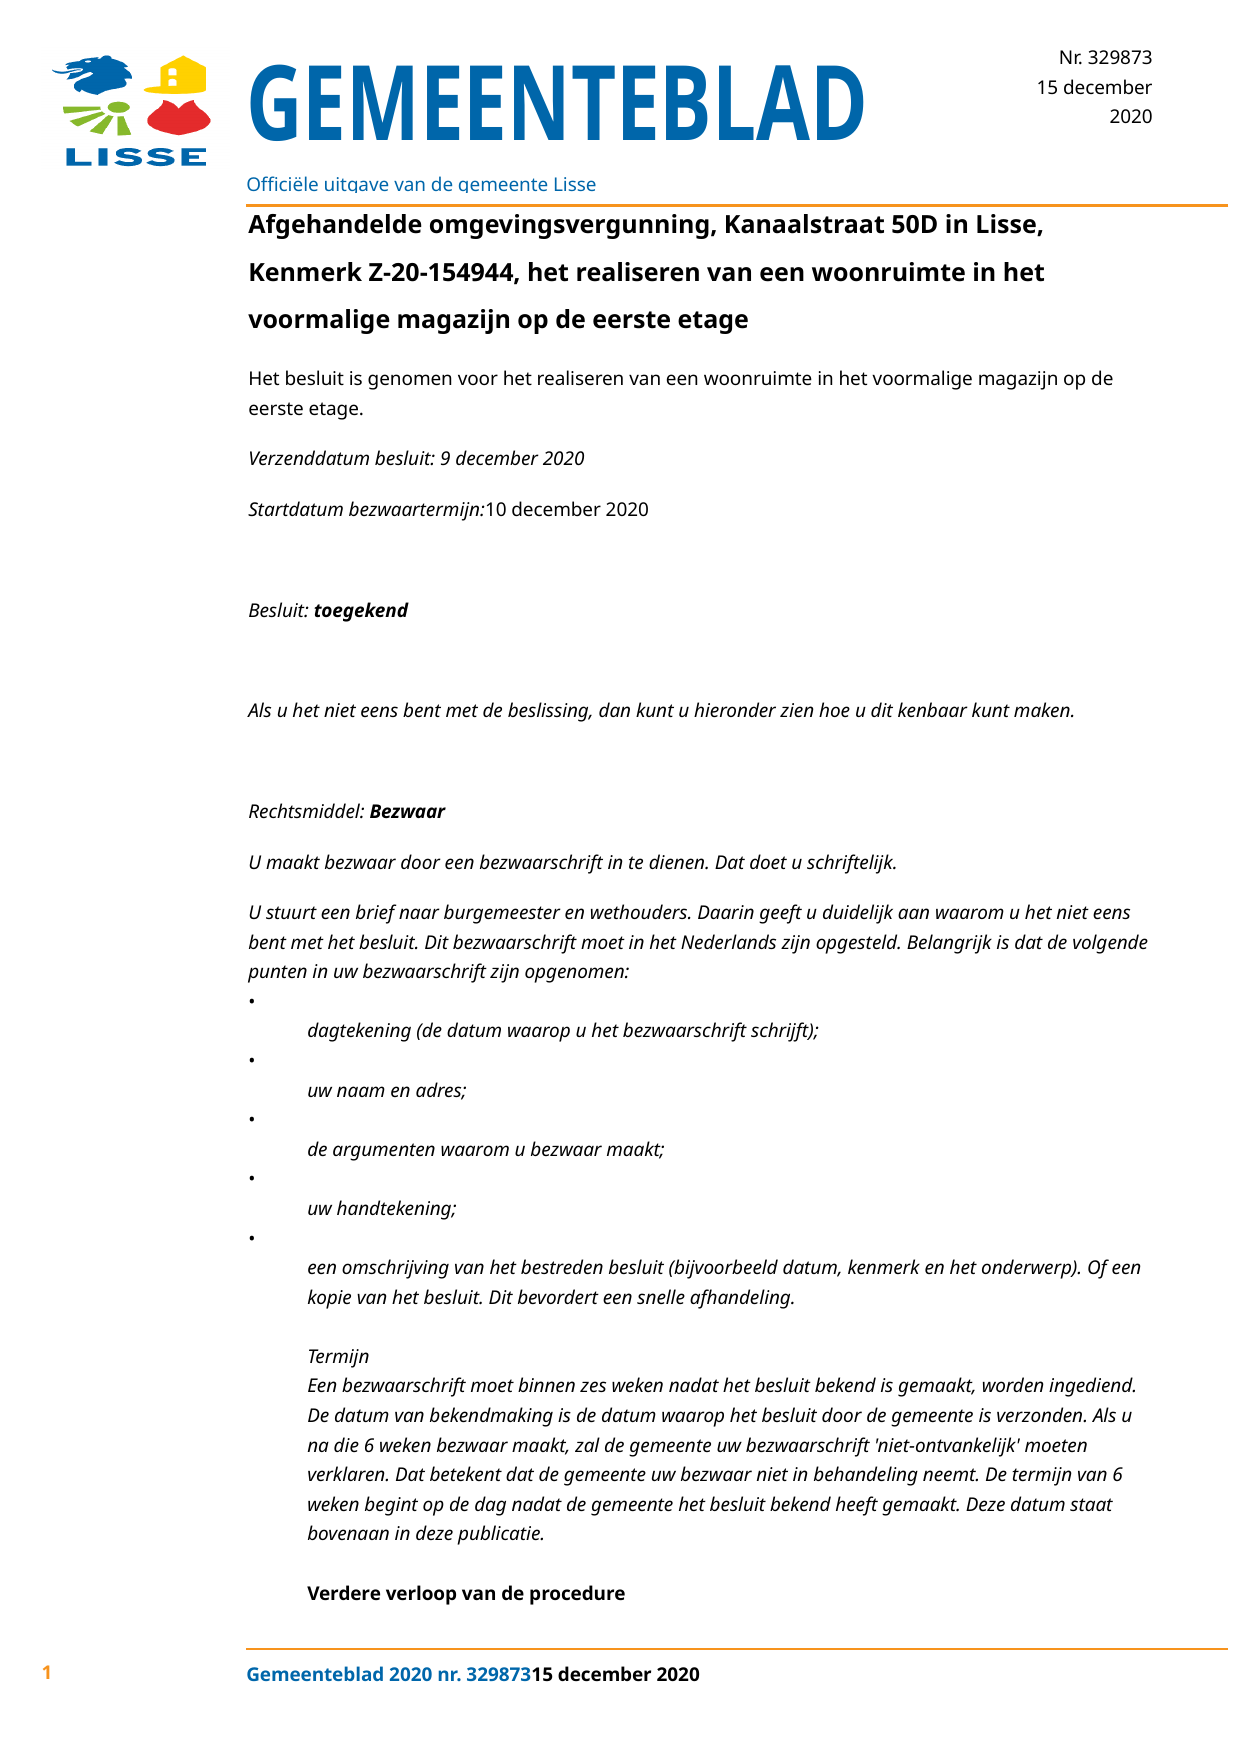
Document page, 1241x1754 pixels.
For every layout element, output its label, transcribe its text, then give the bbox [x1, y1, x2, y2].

picture [41, 47, 231, 172]
text U maakt bezwaar door een bezwaarschrift in te dienen. Dat doet u schriftelijk. [248, 849, 1152, 874]
text Startdatum bezwaartermijn:10 december 2020 [248, 496, 1152, 522]
list uw naam en adres; [248, 1077, 1152, 1102]
text Verzenddatum besluit: 9 december 2020 [248, 446, 1152, 471]
list Termijn [248, 1343, 1152, 1369]
text Rechtsmiddel: Bezwaar [248, 798, 1152, 824]
list uw handtekening; [248, 1195, 1152, 1221]
list Een bezwaarschrift moet binnen zes weken nadat het besluit bekend is gemaakt, worden ingediend. De datum van bekendmaking is de datum waarop het besluit door de gemeente is verzonden. Als u na die 6 weken bezwaar maakt, zal de gemeente uw bezwaarschrift 'niet-ontvankelijk' moeten verklaren. Dat betekent dat de gemeente uw bezwaar niet in behandeling neemt. De termijn van 6 weken begint op de dag nadat de gemeente het besluit bekend heeft gemaakt. Deze datum staat bovenaan in deze publicatie. [248, 1373, 1152, 1546]
text Als u het niet eens bent met de beslissing, dan kunt u hieronder zien hoe u dit kenbaar kunt maken. [248, 698, 1152, 723]
list Verdere verloop van de procedure [248, 1580, 1152, 1605]
list dagtekening (de datum waarop u het bezwaarschrift schrijft); [248, 1018, 1152, 1043]
list een omschrijving van het bestreden besluit (bijvoorbeeld datum, kenmerk en het onderwerp). Of een kopie van het besluit. Dit bevordert een snelle afhandeling. [248, 1254, 1152, 1309]
text U stuurt een brief naar burgemeester en wethouders. Daarin geeft u duidelijk aan waarom u het niet eens bent met het besluit. Dit bezwaarschrift moet in het Nederlands zijn opgesteld. Belangrijk is dat de volgende punten in uw bezwaarschrift zijn opgenomen: [248, 899, 1152, 984]
list de argumenten waarom u bezwaar maakt; [248, 1136, 1152, 1162]
text Besluit: toegekend [248, 597, 1152, 622]
text Afgehandelde omgevingsvergunning, Kanaalstraat 50D in Lisse, Kenmerk Z-20-154944, het realiseren van een woonruimte in het voormalige magazijn op de eerste etage [248, 207, 1152, 336]
text Het besluit is genomen voor het realiseren van een woonruimte in het voormalige magazijn op de eerste etage. [248, 366, 1152, 421]
